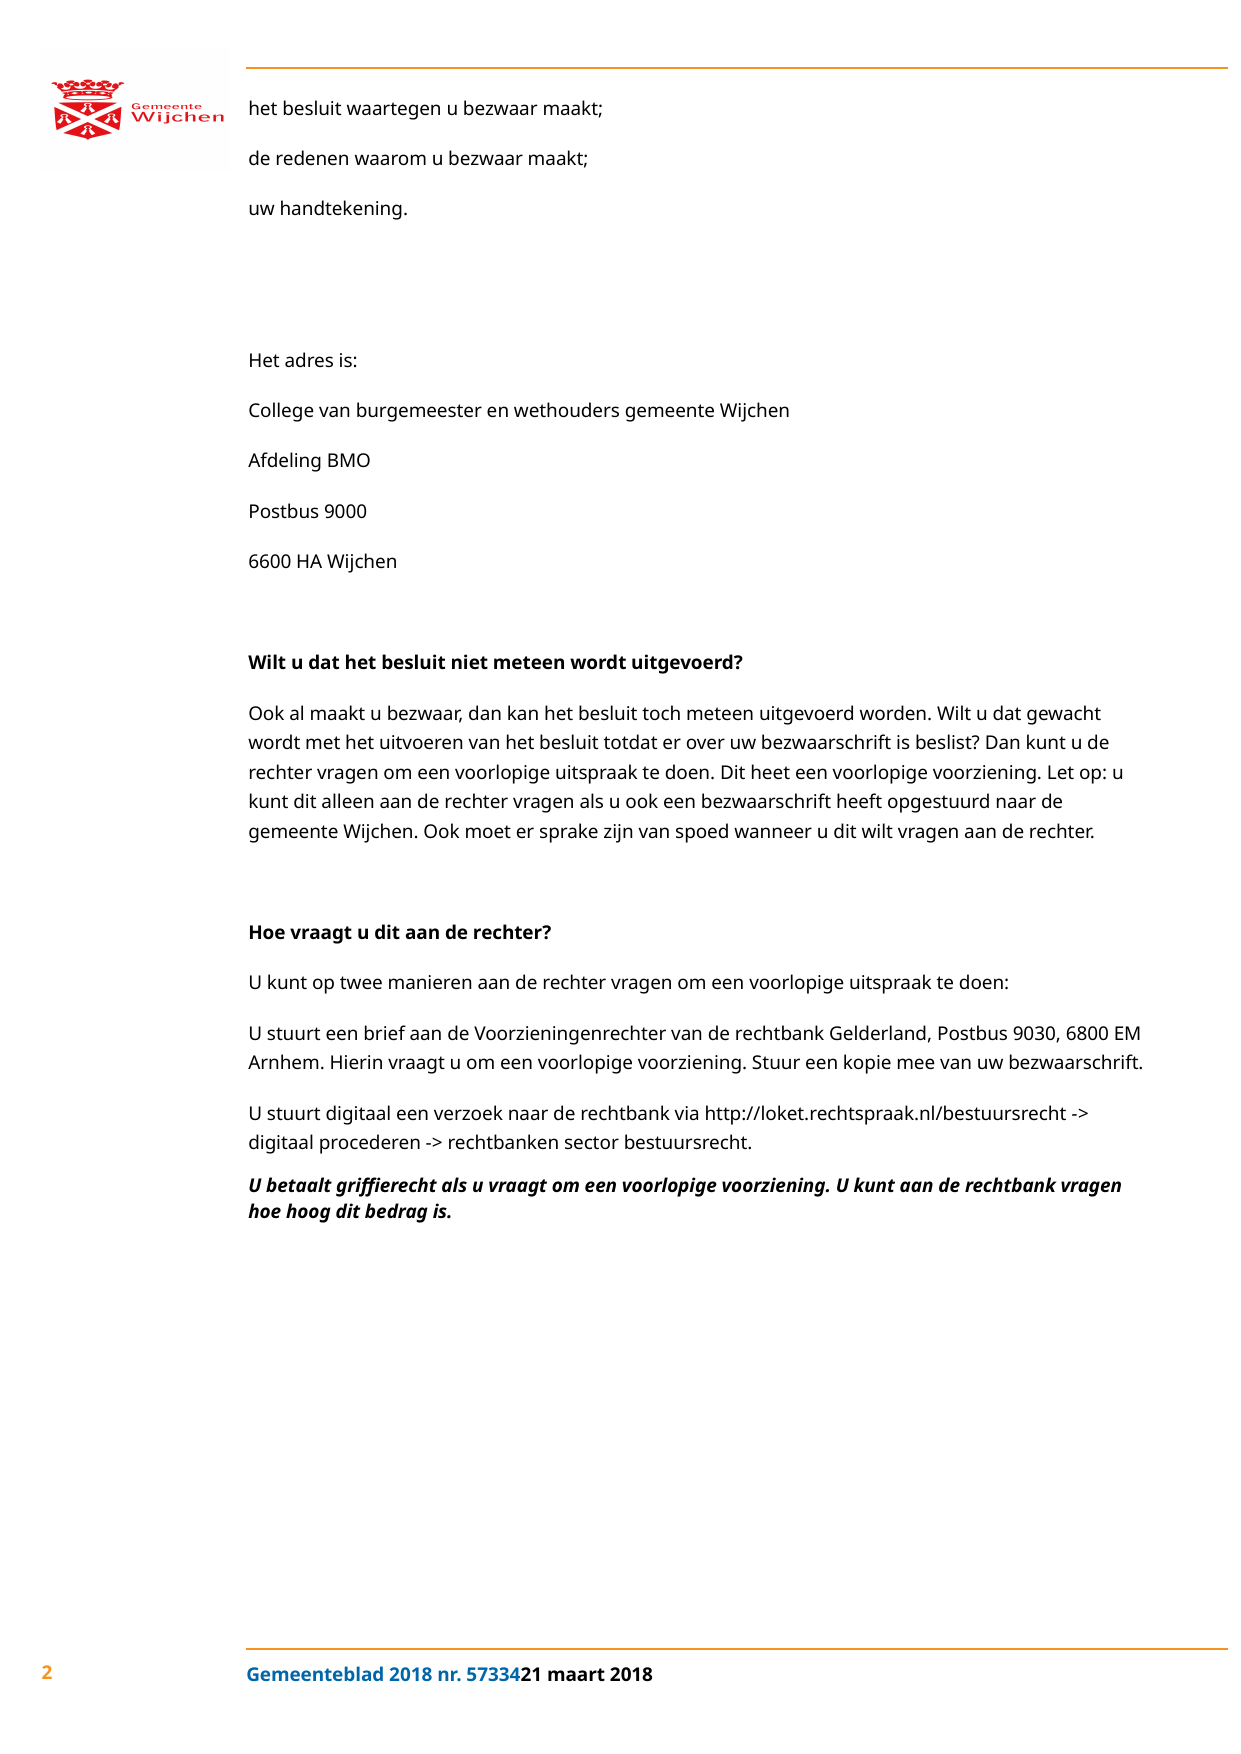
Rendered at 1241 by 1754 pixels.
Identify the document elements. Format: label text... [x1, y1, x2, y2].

text Postbus 9000 [248, 498, 1152, 524]
text U betaalt griffierecht als u vraagt om een voorlopige voorziening. U kunt aan de rechtbank vragen hoe hoog dit bedrag is. [248, 1172, 1152, 1224]
text Wilt u dat het besluit niet meteen wordt uitgevoerd? [248, 649, 1152, 675]
text het besluit waartegen u bezwaar maakt; [248, 95, 1152, 121]
picture [41, 47, 231, 172]
text de redenen waarom u bezwaar maakt; [248, 145, 1152, 171]
text College van burgemeester en wethouders gemeente Wijchen [248, 397, 1152, 423]
text U stuurt digitaal een verzoek naar de rechtbank via http://loket.rechtspraak.nl/bestuursrecht -> digitaal procederen -> rechtbanken sector bestuursrecht. [248, 1100, 1152, 1155]
text Hoe vraagt u dit aan de rechter? [248, 919, 1152, 945]
text U kunt op twee manieren aan de rechter vragen om een voorlopige uitspraak te doen: [248, 969, 1152, 995]
text uw handtekening. [248, 196, 1152, 221]
text 6600 HA Wijchen [248, 548, 1152, 574]
text U stuurt een brief aan de Voorzieningenrechter van de rechtbank Gelderland, Postbus 9030, 6800 EM Arnhem. Hierin vraagt u om een voorlopige voorziening. Stuur een kopie mee van uw bezwaarschrift. [248, 1020, 1152, 1075]
text Afdeling BMO [248, 448, 1152, 473]
text Het adres is: [248, 347, 1152, 373]
text Ook al maakt u bezwaar, dan kan het besluit toch meteen uitgevoerd worden. Wilt u dat gewacht wordt met het uitvoeren van het besluit totdat er over uw bezwaarschrift is beslist? Dan kunt u de rechter vragen om een voorlopige uitspraak te doen. Dit heet een voorlopige voorziening. Let op: u kunt dit alleen aan de rechter vragen als u ook een bezwaarschrift heeft opgestuurd naar de gemeente Wijchen. Ook moet er sprake zijn van spoed wanneer u dit wilt vragen aan de rechter. [248, 700, 1152, 844]
